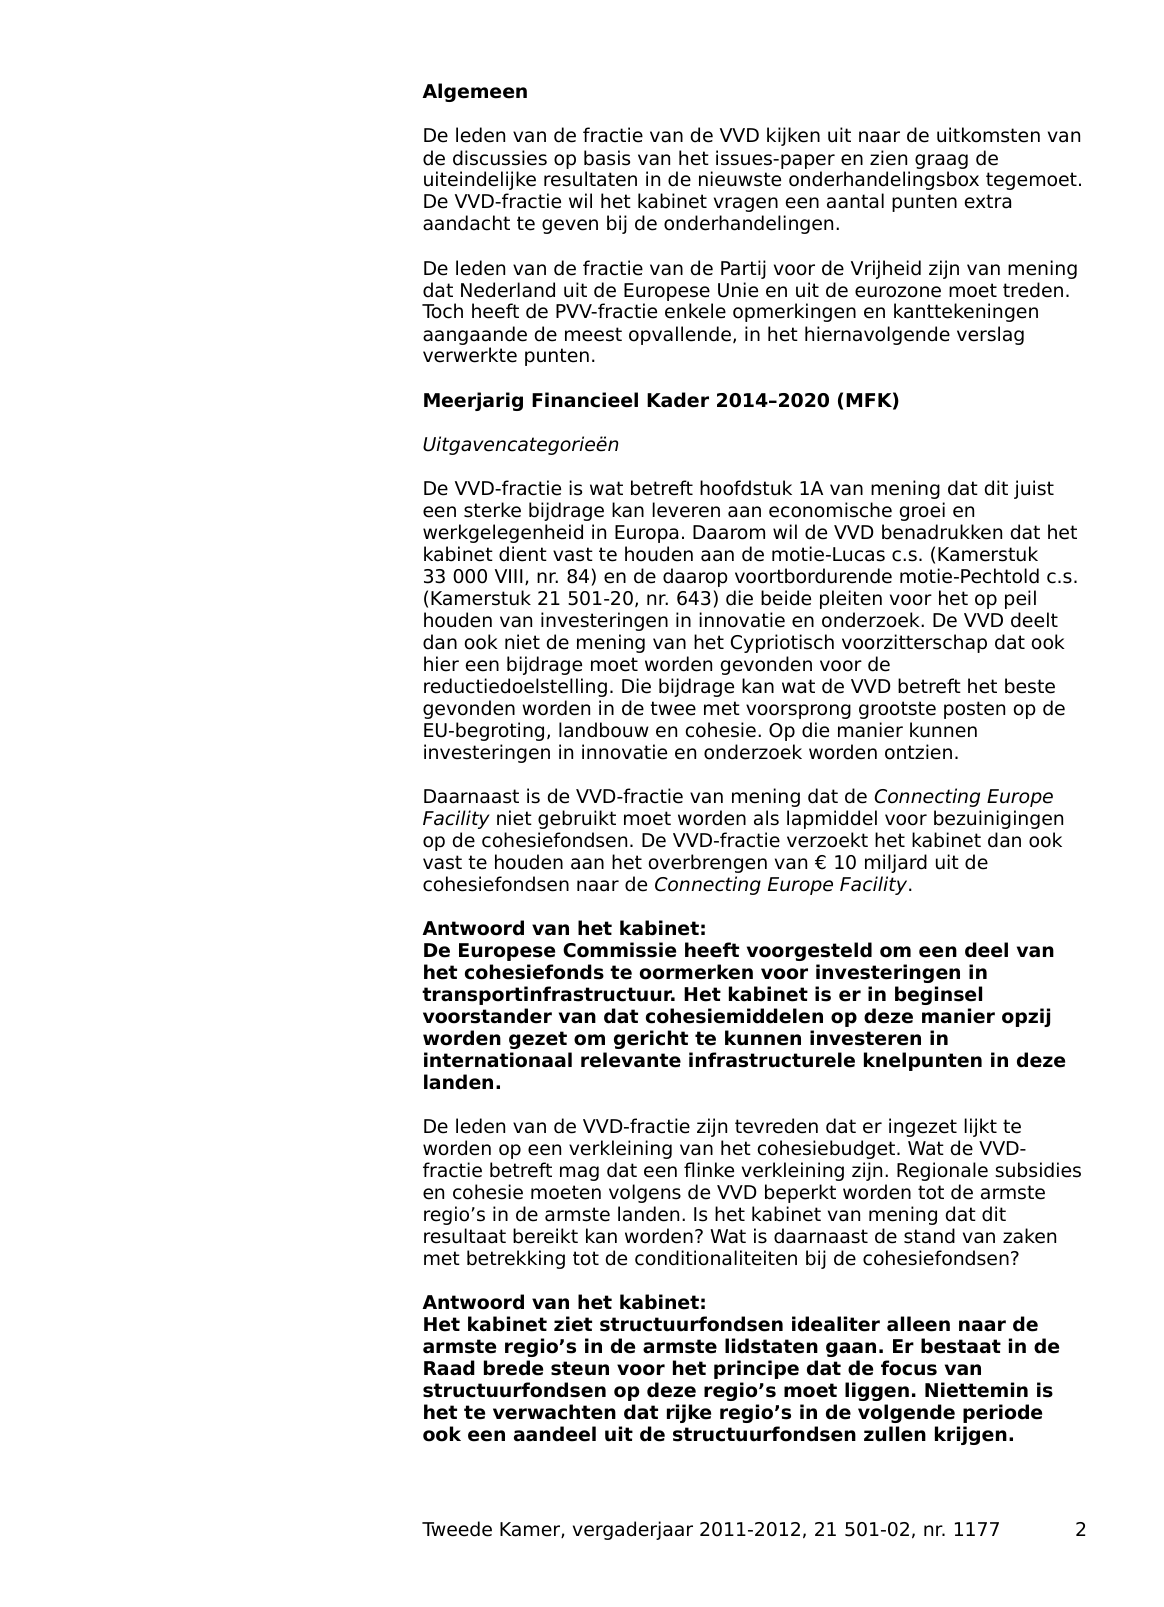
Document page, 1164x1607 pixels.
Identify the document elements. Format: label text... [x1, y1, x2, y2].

text Daarnaast is de VVD-fractie van mening dat de Connecting Europe Facility niet gebruikt moet worden als lapmiddel voor bezuinigingen op de cohesiefondsen. De VVD-fractie verzoekt het kabinet dan ook vast te houden aan het overbrengen van € 10 miljard uit de cohesiefondsen naar de Connecting Europe Facility. [422, 786, 1087, 896]
text Het kabinet ziet structuurfondsen idealiter alleen naar de armste regio’s in de armste lidstaten gaan. Er bestaat in de Raad brede steun voor het principe dat de focus van structuurfondsen op deze regio’s moet liggen. Niettemin is het te verwachten dat rijke regio’s in de volgende periode ook een aandeel uit de structuurfondsen zullen krijgen. [422, 1314, 1087, 1446]
text De leden van de fractie van de Partij voor de Vrijheid zijn van mening dat Nederland uit de Europese Unie en uit de eurozone moet treden. Toch heeft de PVV-fractie enkele opmerkingen en kanttekeningen aangaande de meest opvallende, in het hiernavolgende verslag verwerkte punten. [422, 257, 1087, 367]
text Antwoord van het kabinet: [422, 1292, 1087, 1314]
text De VVD-fractie is wat betreft hoofdstuk 1A van mening dat dit juist een sterke bijdrage kan leveren aan economische groei en werkgelegenheid in Europa. Daarom wil de VVD benadrukken dat het kabinet dient vast te houden aan de motie-Lucas c.s. (Kamerstuk 33 000 VIII, nr. 84) en de daarop voortbordurende motie-Pechtold c.s. (Kamerstuk 21 501-20, nr. 643) die beide pleiten voor het op peil houden van investeringen in innovatie en onderzoek. De VVD deelt dan ook niet de mening van het Cypriotisch voorzitterschap dat ook hier een bijdrage moet worden gevonden voor de reductiedoelstelling. Die bijdrage kan wat de VVD betreft het beste gevonden worden in de twee met voorsprong grootste posten op de EU-begroting, landbouw en cohesie. Op die manier kunnen investeringen in innovatie en onderzoek worden ontzien. [422, 478, 1087, 764]
subtitle Algemeen [422, 81, 1087, 103]
text De leden van de fractie van de VVD kijken uit naar de uitkomsten van de discussies op basis van het issues-paper en zien graag de uiteindelijke resultaten in de nieuwste onderhandelingsbox tegemoet. De VVD-fractie wil het kabinet vragen een aantal punten extra aandacht te geven bij de onderhandelingen. [422, 125, 1087, 235]
subtitle Meerjarig Financieel Kader 2014–2020 (MFK) [422, 389, 1087, 412]
text Antwoord van het kabinet: [422, 918, 1087, 940]
text De Europese Commissie heeft voorgesteld om een deel van het cohesiefonds te oormerken voor investeringen in transportinfrastructuur. Het kabinet is er in beginsel voorstander van dat cohesiemiddelen op deze manier opzij worden gezet om gericht te kunnen investeren in internationaal relevante infrastructurele knelpunten in deze landen. [422, 940, 1087, 1094]
subtitle Uitgavencategorieën [422, 434, 1087, 456]
text De leden van de VVD-fractie zijn tevreden dat er ingezet lijkt te worden op een verkleining van het cohesiebudget. Wat de VVD-fractie betreft mag dat een flinke verkleining zijn. Regionale subsidies en cohesie moeten volgens de VVD beperkt worden tot de armste regio’s in de armste landen. Is het kabinet van mening dat dit resultaat bereikt kan worden? Wat is daarnaast de stand van zaken met betrekking tot de conditionaliteiten bij de cohesiefondsen? [422, 1116, 1087, 1270]
